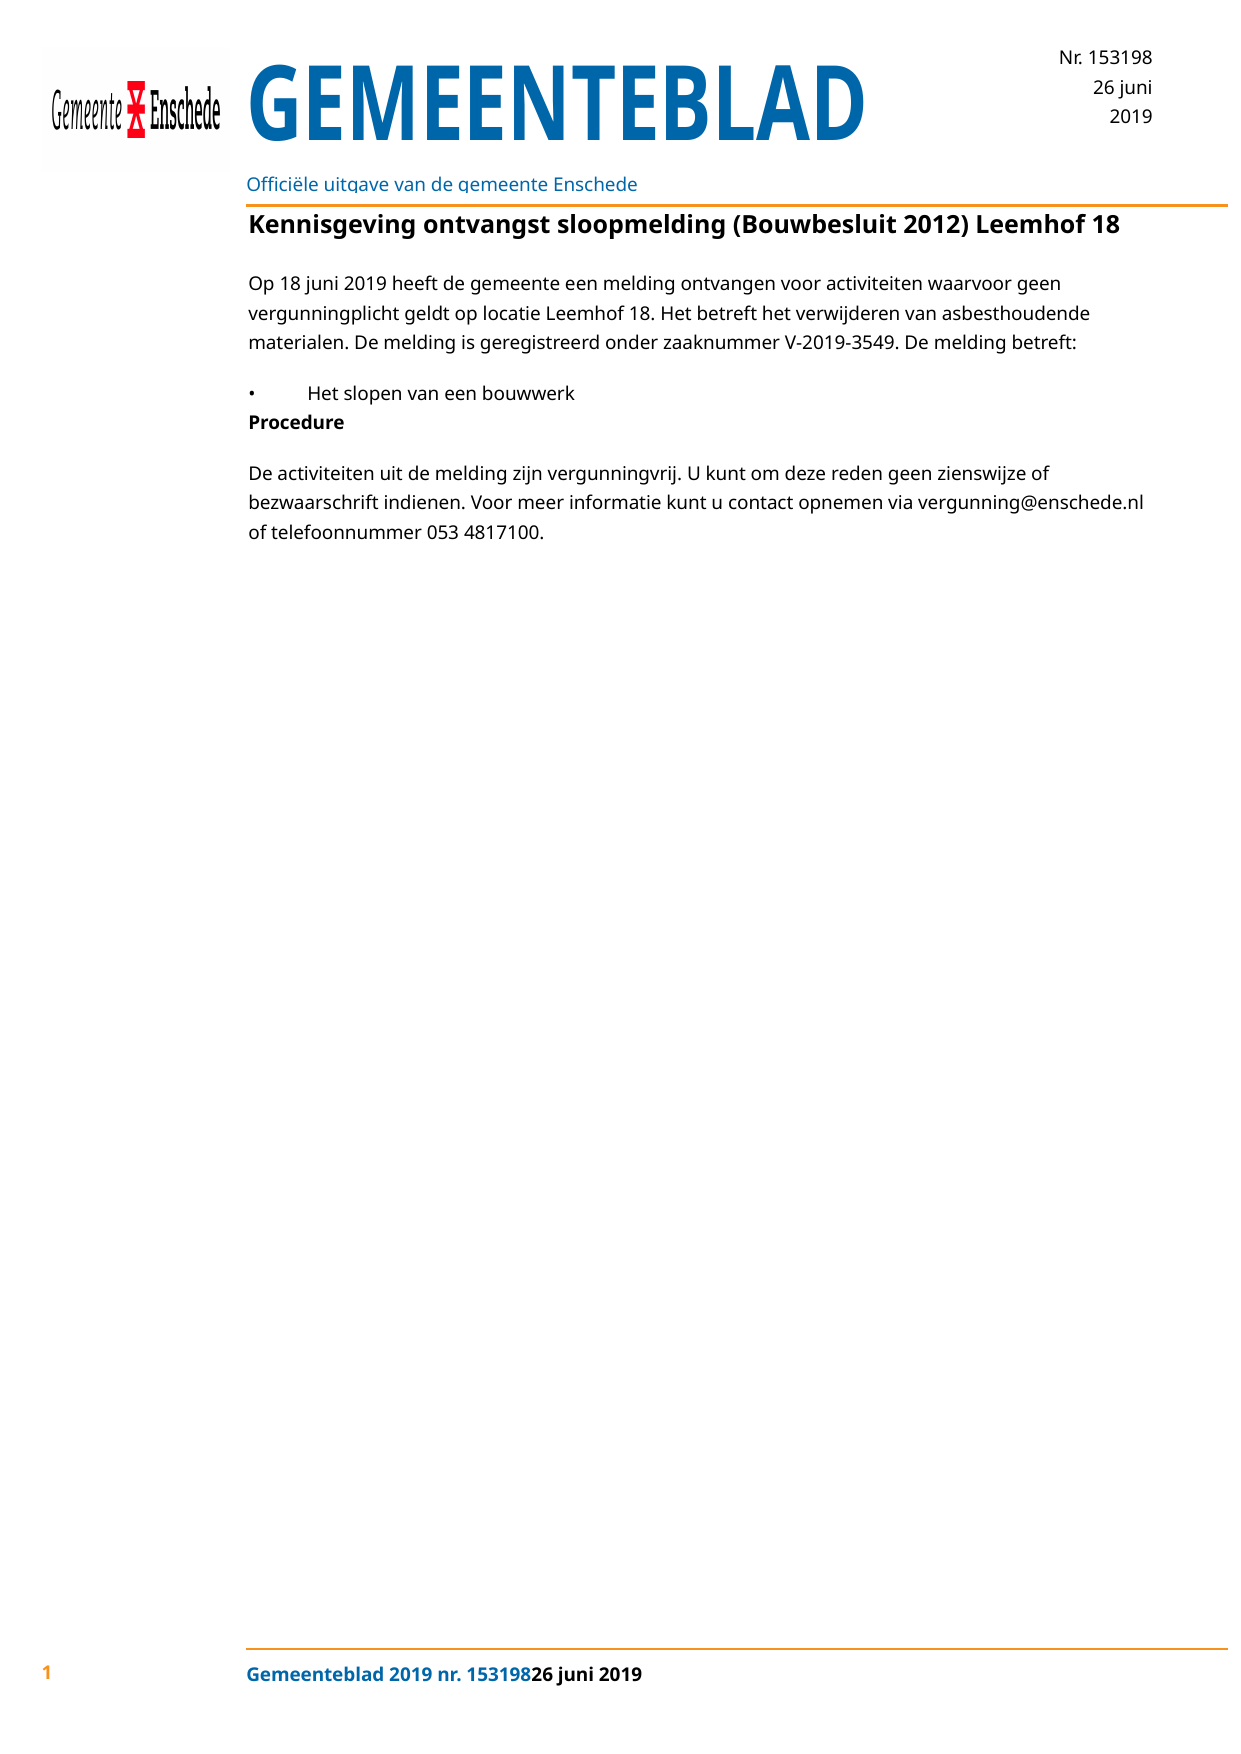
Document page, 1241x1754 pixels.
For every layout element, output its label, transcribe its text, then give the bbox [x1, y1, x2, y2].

list Het slopen van een bouwwerk [248, 380, 1152, 406]
text Procedure [248, 409, 1152, 435]
text De activiteiten uit de melding zijn vergunningvrij. U kunt om deze reden geen zienswijze of bezwaarschrift indienen. Voor meer informatie kunt u contact opnemen via vergunning@enschede.nl of telefoonnummer 053 4817100. [248, 460, 1152, 545]
picture [41, 47, 231, 172]
text Kennisgeving ontvangst sloopmelding (Bouwbesluit 2012) Leemhof 18 [248, 207, 1152, 241]
text Op 18 juni 2019 heeft de gemeente een melding ontvangen voor activiteiten waarvoor geen vergunningplicht geldt op locatie Leemhof 18. Het betreft het verwijderen van asbesthoudende materialen. De melding is geregistreerd onder zaaknummer V-2019-3549. De melding betreft: [248, 270, 1152, 355]
